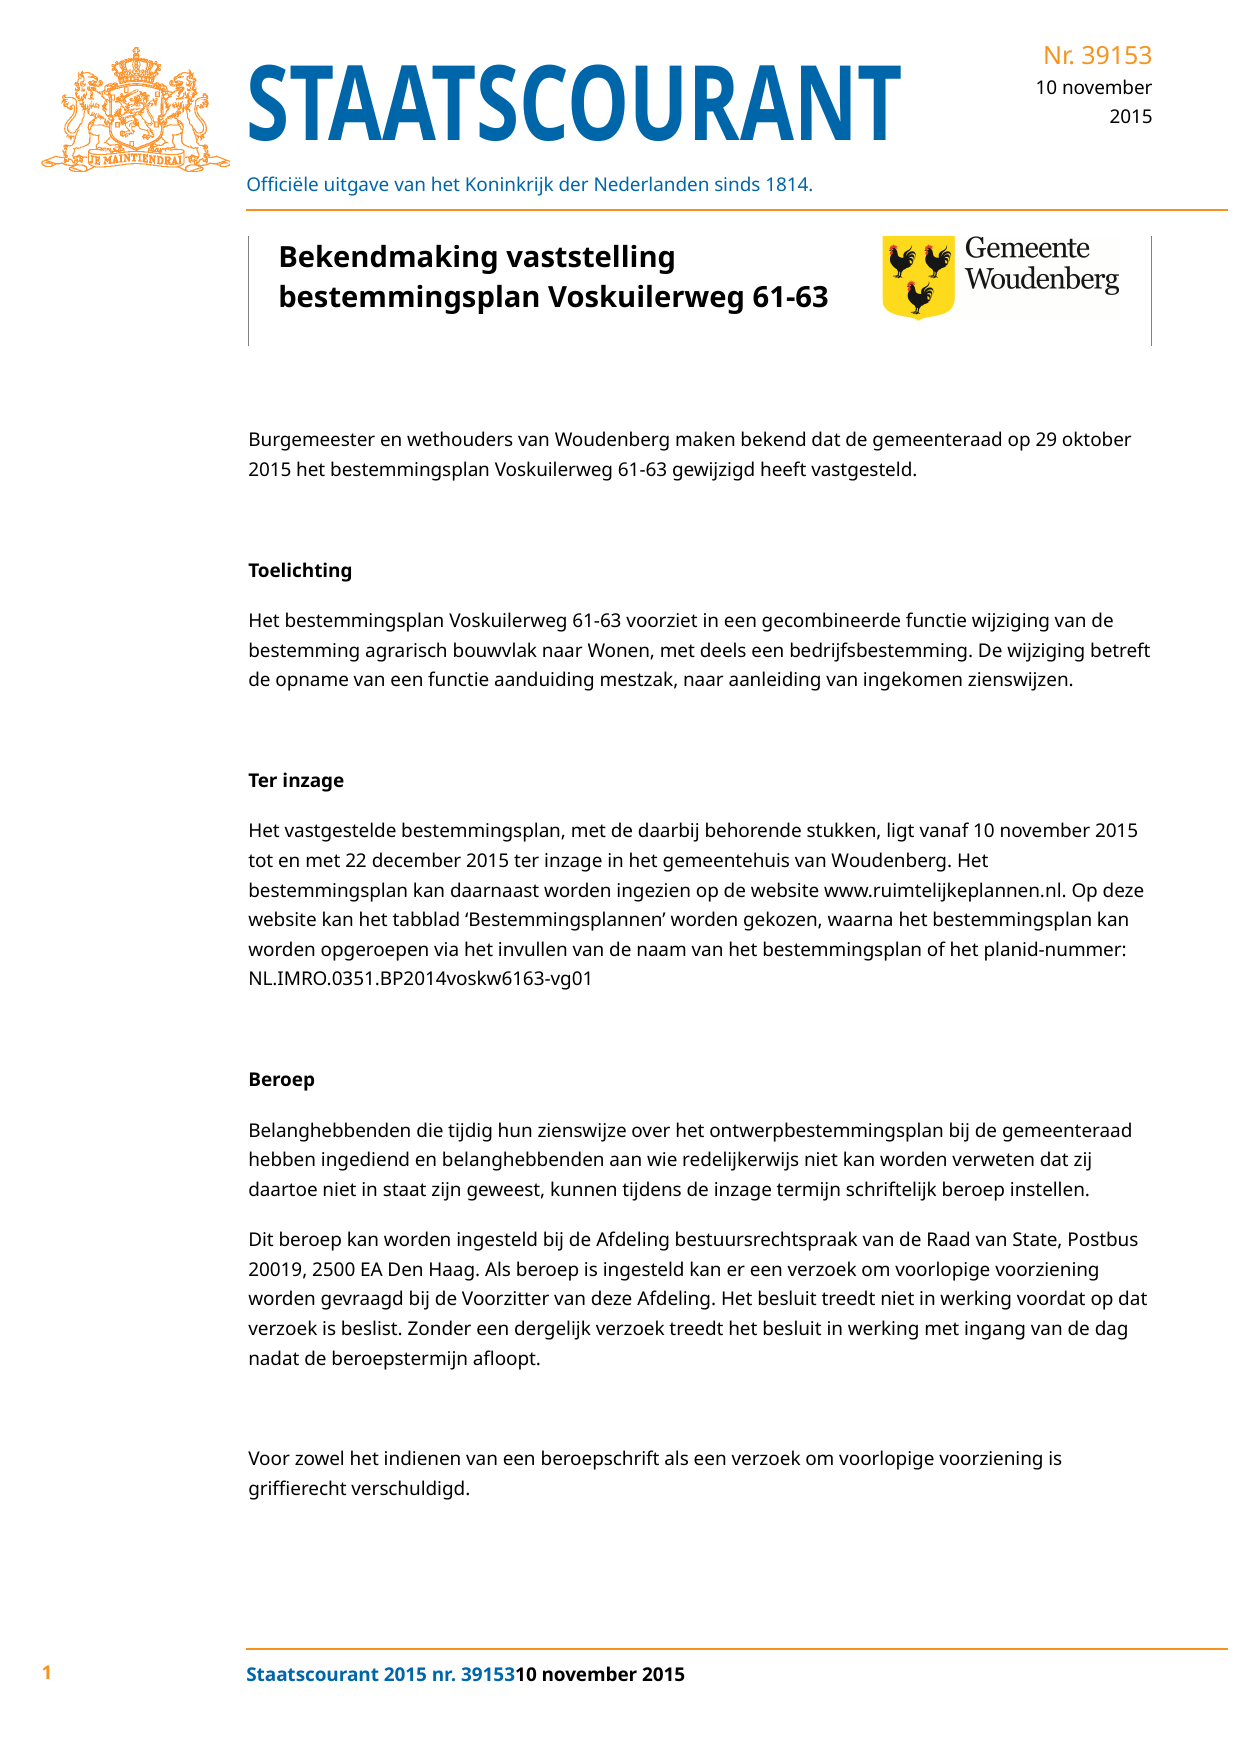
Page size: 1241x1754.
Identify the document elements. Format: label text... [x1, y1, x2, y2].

text Ter inzage [248, 767, 1152, 793]
table_header Bekendmaking vaststelling bestemmingsplan Voskuilerweg 61-63 [249, 236, 850, 346]
text Beroep [248, 1066, 1152, 1092]
picture [41, 47, 231, 172]
table_header [850, 236, 1151, 346]
text Belanghebbenden die tijdig hun zienswijze over het ontwerpbestemmingsplan bij de gemeenteraad hebben ingediend en belanghebbenden aan wie redelijkerwijs niet kan worden verweten dat zij daartoe niet in staat zijn geweest, kunnen tijdens de inzage termijn schriftelijk beroep instellen. [248, 1117, 1152, 1202]
text Het bestemmingsplan Voskuilerweg 61-63 voorziet in een gecombineerde functie wijziging van de bestemming agrarisch bouwvlak naar Wonen, met deels een bedrijfsbestemming. De wijziging betreft de opname van een functie aanduiding mestzak, naar aanleiding van ingekomen zienswijzen. [248, 607, 1152, 692]
picture [882, 236, 1119, 321]
text Dit beroep kan worden ingesteld bij de Afdeling bestuursrechtspraak van de Raad van State, Postbus 20019, 2500 EA Den Haag. Als beroep is ingesteld kan er een verzoek om voorlopige voorziening worden gevraagd bij de Voorzitter van deze Afdeling. Het besluit treedt niet in werking voordat op dat verzoek is beslist. Zonder een dergelijk verzoek treedt het besluit in werking met ingang van de dag nadat de beroepstermijn afloopt. [248, 1226, 1152, 1370]
text Toelichting [248, 557, 1152, 582]
text Voor zowel het indienen van een beroepschrift als een verzoek om voorlopige voorziening is griffierecht verschuldigd. [248, 1446, 1152, 1501]
text Burgemeester en wethouders van Woudenberg maken bekend dat de gemeenteraad op 29 oktober 2015 het bestemmingsplan Voskuilerweg 61-63 gewijzigd heeft vastgesteld. [248, 426, 1152, 482]
text Het vastgestelde bestemmingsplan, met de daarbij behorende stukken, ligt vanaf 10 november 2015 tot en met 22 december 2015 ter inzage in het gemeentehuis van Woudenberg. Het bestemmingsplan kan daarnaast worden ingezien op de website www.ruimtelijkeplannen.nl. Op deze website kan het tabblad ‘Bestemmingsplannen’ worden gekozen, waarna het bestemmingsplan kan worden opgeroepen via het invullen van de naam van het bestemmingsplan of het planid-nummer: NL.IMRO.0351.BP2014voskw6163-vg01 [248, 818, 1152, 991]
